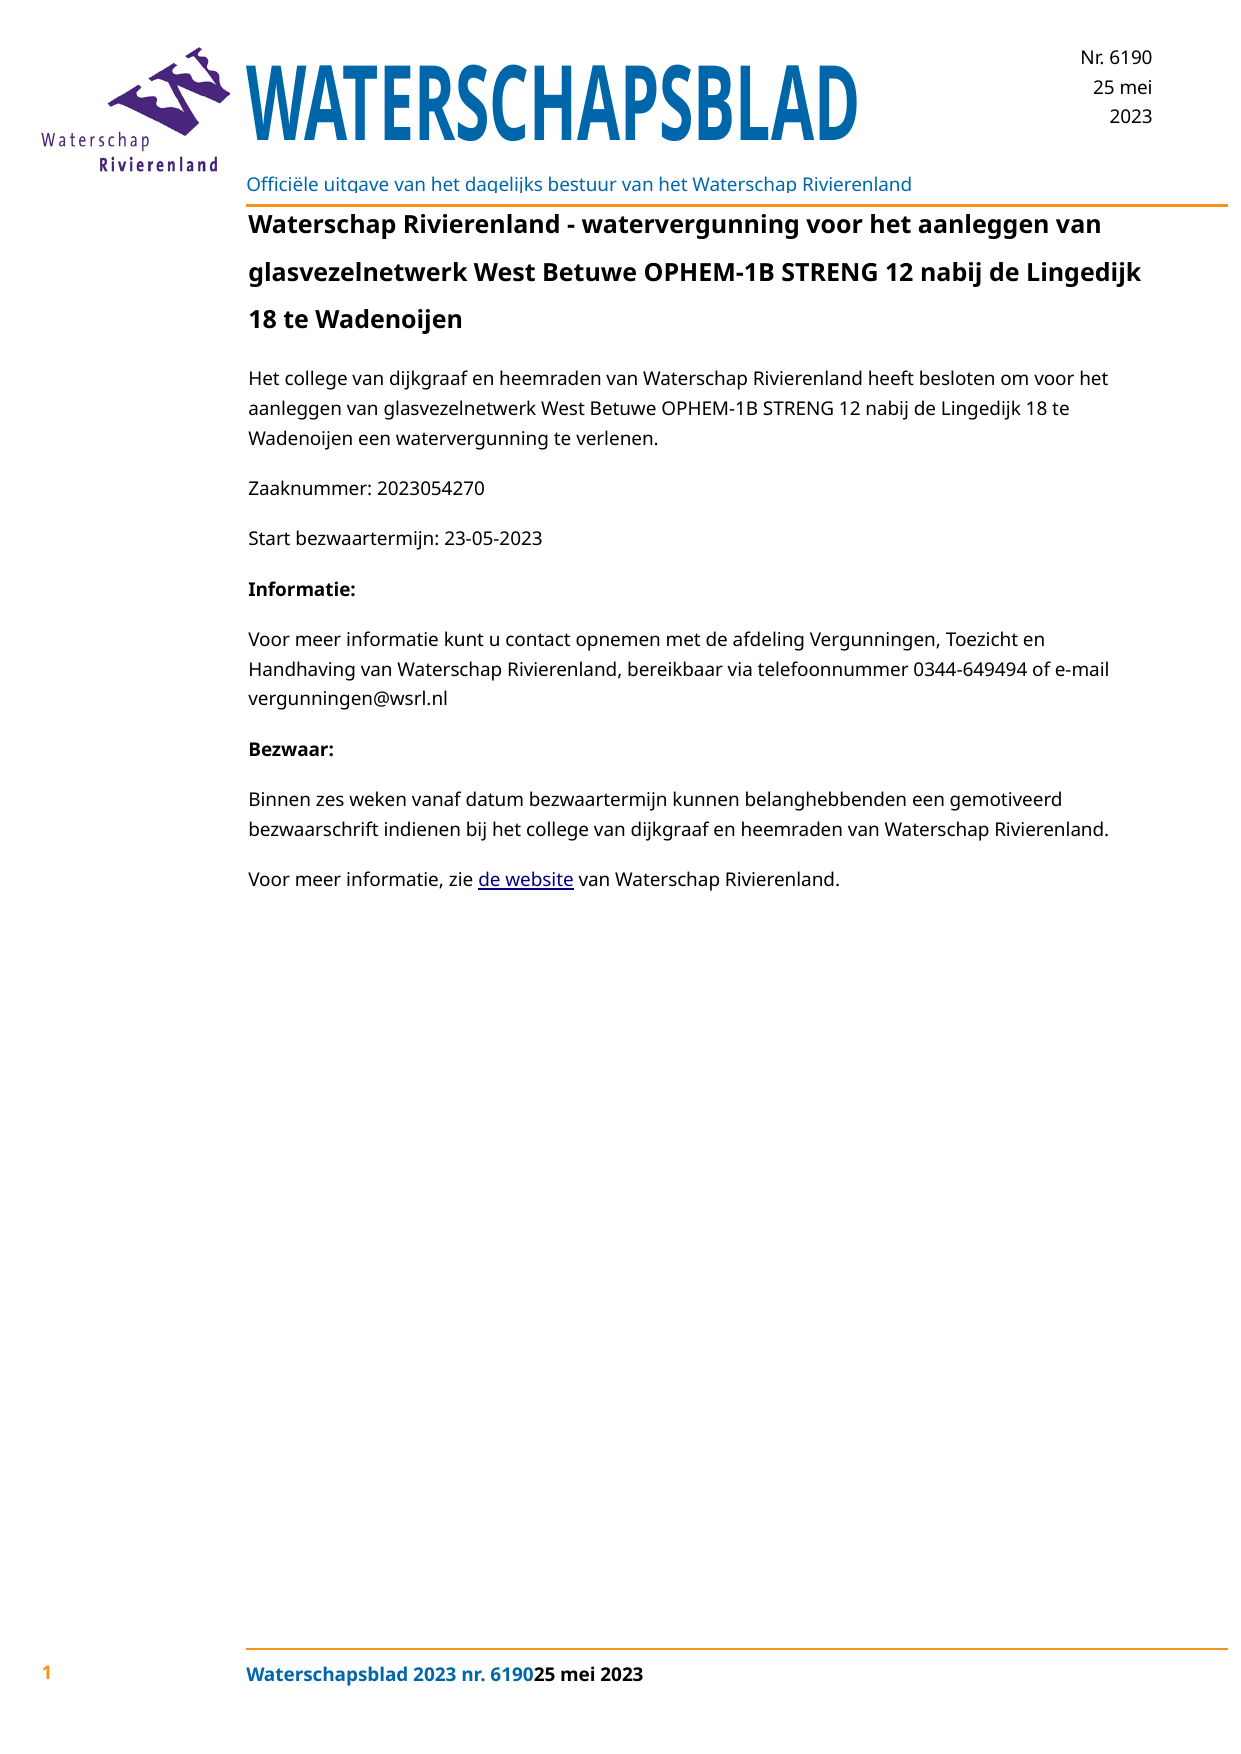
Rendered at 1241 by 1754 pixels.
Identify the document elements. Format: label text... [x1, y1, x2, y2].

picture [41, 47, 231, 172]
text Bezwaar: [248, 736, 1152, 762]
text Start bezwaartermijn: 23-05-2023 [248, 526, 1152, 551]
text Voor meer informatie, zie de website van Waterschap Rivierenland. [248, 866, 1152, 892]
text Voor meer informatie kunt u contact opnemen met de afdeling Vergunningen, Toezicht en Handhaving van Waterschap Rivierenland, bereikbaar via telefoonnummer 0344-649494 of e-mail vergunningen@wsrl.nl [248, 626, 1152, 711]
text Zaaknummer: 2023054270 [248, 475, 1152, 501]
text Informatie: [248, 576, 1152, 602]
text Waterschap Rivierenland - watervergunning voor het aanleggen van glasvezelnetwerk West Betuwe OPHEM-1B STRENG 12 nabij de Lingedijk 18 te Wadenoijen [248, 207, 1152, 336]
text Het college van dijkgraaf en heemraden van Waterschap Rivierenland heeft besloten om voor het aanleggen van glasvezelnetwerk West Betuwe OPHEM-1B STRENG 12 nabij de Lingedijk 18 te Wadenoijen een watervergunning te verlenen. [248, 366, 1152, 450]
text Binnen zes weken vanaf datum bezwaartermijn kunnen belanghebbenden een gemotiveerd bezwaarschrift indienen bij het college van dijkgraaf en heemraden van Waterschap Rivierenland. [248, 786, 1152, 842]
